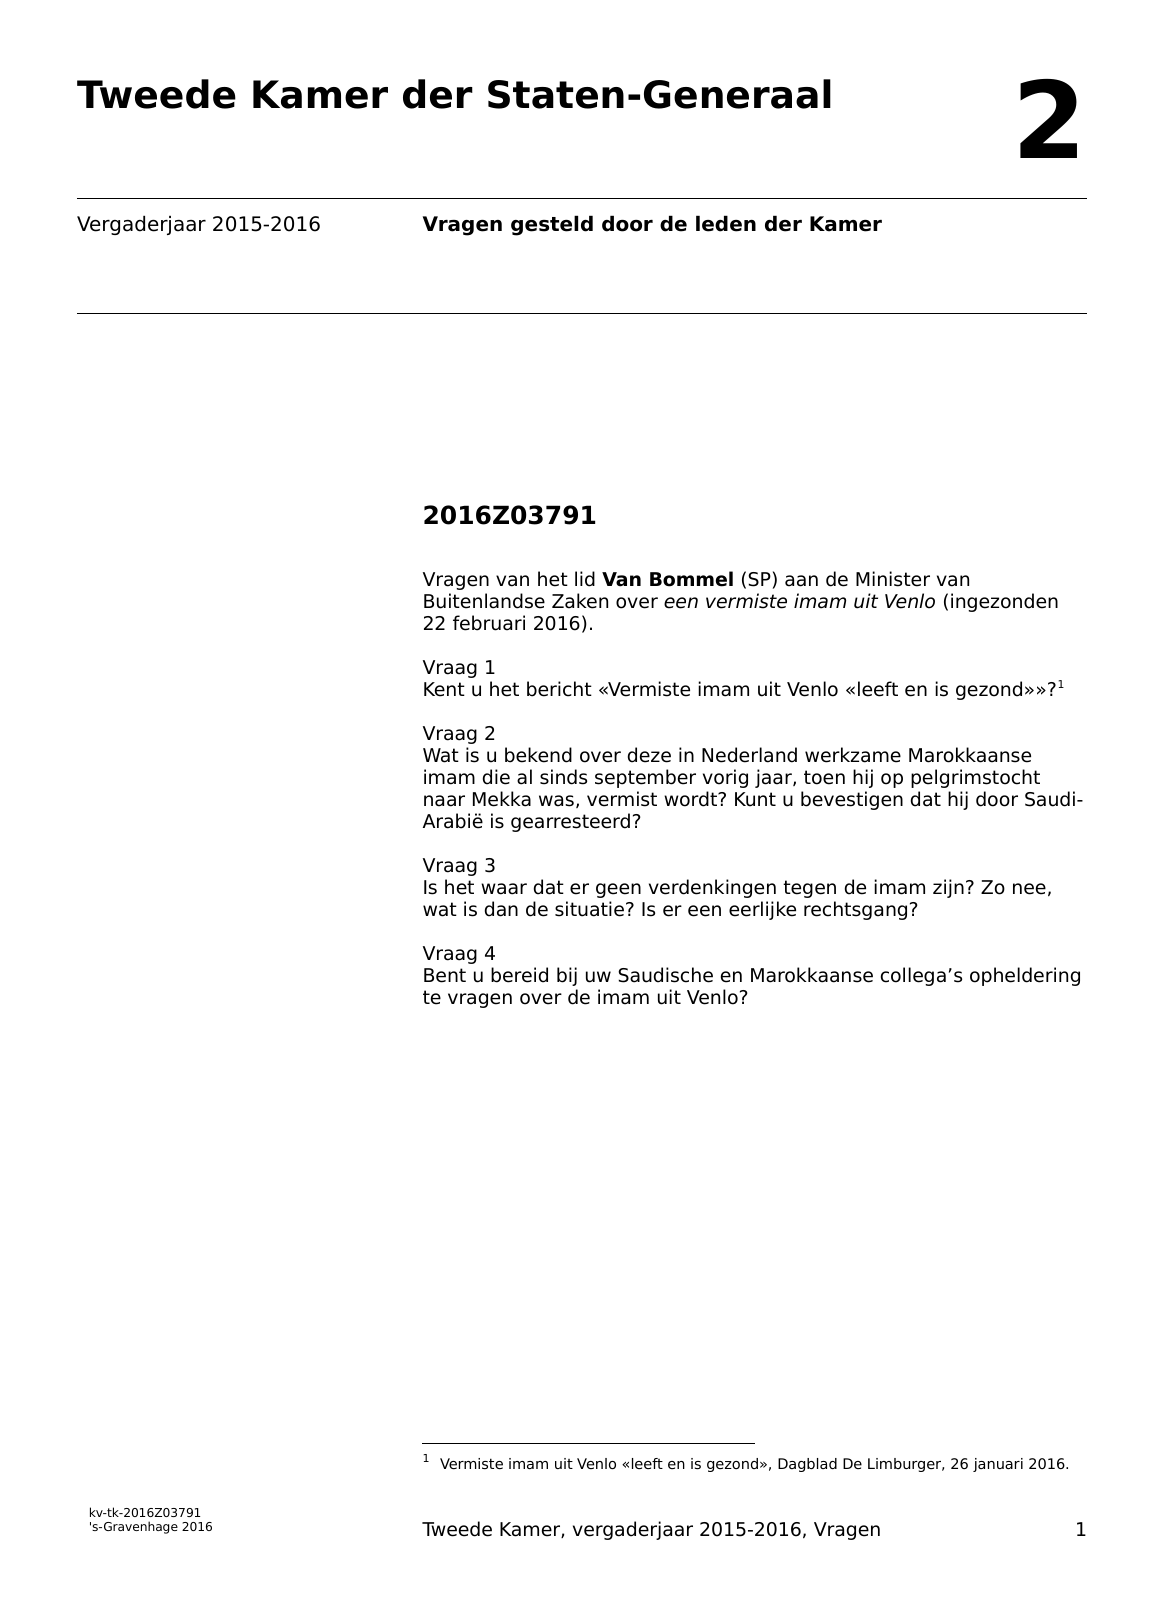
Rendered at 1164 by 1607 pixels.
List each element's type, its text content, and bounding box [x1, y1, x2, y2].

text 2016Z03791 [422, 501, 1087, 531]
text Vraag 3 [422, 855, 1087, 877]
table_header Tweede Kamer der Staten-Generaal [77, 59, 886, 198]
table_cell Vergaderjaar 2015-2016 [77, 199, 422, 313]
table_cell Vragen gesteld door de leden der Kamer [422, 199, 1087, 313]
text Kent u het bericht «Vermiste imam uit Venlo «leeft en is gezond»»? [422, 679, 1087, 701]
text Vragen van het lid Van Bommel (SP) aan de Minister van Buitenlandse Zaken over een vermiste imam uit Venlo (ingezonden 22 februari 2016). [422, 569, 1087, 635]
text Vraag 2 [422, 723, 1087, 745]
text Is het waar dat er geen verdenkingen tegen de imam zijn? Zo nee, wat is dan de situatie? Is er een eerlijke rechtsgang? [422, 877, 1087, 921]
text 's-Gravenhage 2016 [88, 1520, 323, 1534]
text Vermiste imam uit Venlo «leeft en is gezond», Dagblad De Limburger, 26 januari 2016. [422, 1452, 1087, 1474]
text Vraag 1 [422, 657, 1087, 679]
text kv-tk-2016Z03791 [88, 1506, 323, 1520]
text Vraag 4 [422, 943, 1087, 965]
table_header 2 [886, 59, 1087, 198]
text Bent u bereid bij uw Saudische en Marokkaanse collega’s opheldering te vragen over de imam uit Venlo? [422, 965, 1087, 1009]
text Wat is u bekend over deze in Nederland werkzame Marokkaanse imam die al sinds september vorig jaar, toen hij op pelgrimstocht naar Mekka was, vermist wordt? Kunt u bevestigen dat hij door Saudi-Arabië is gearresteerd? [422, 745, 1087, 833]
